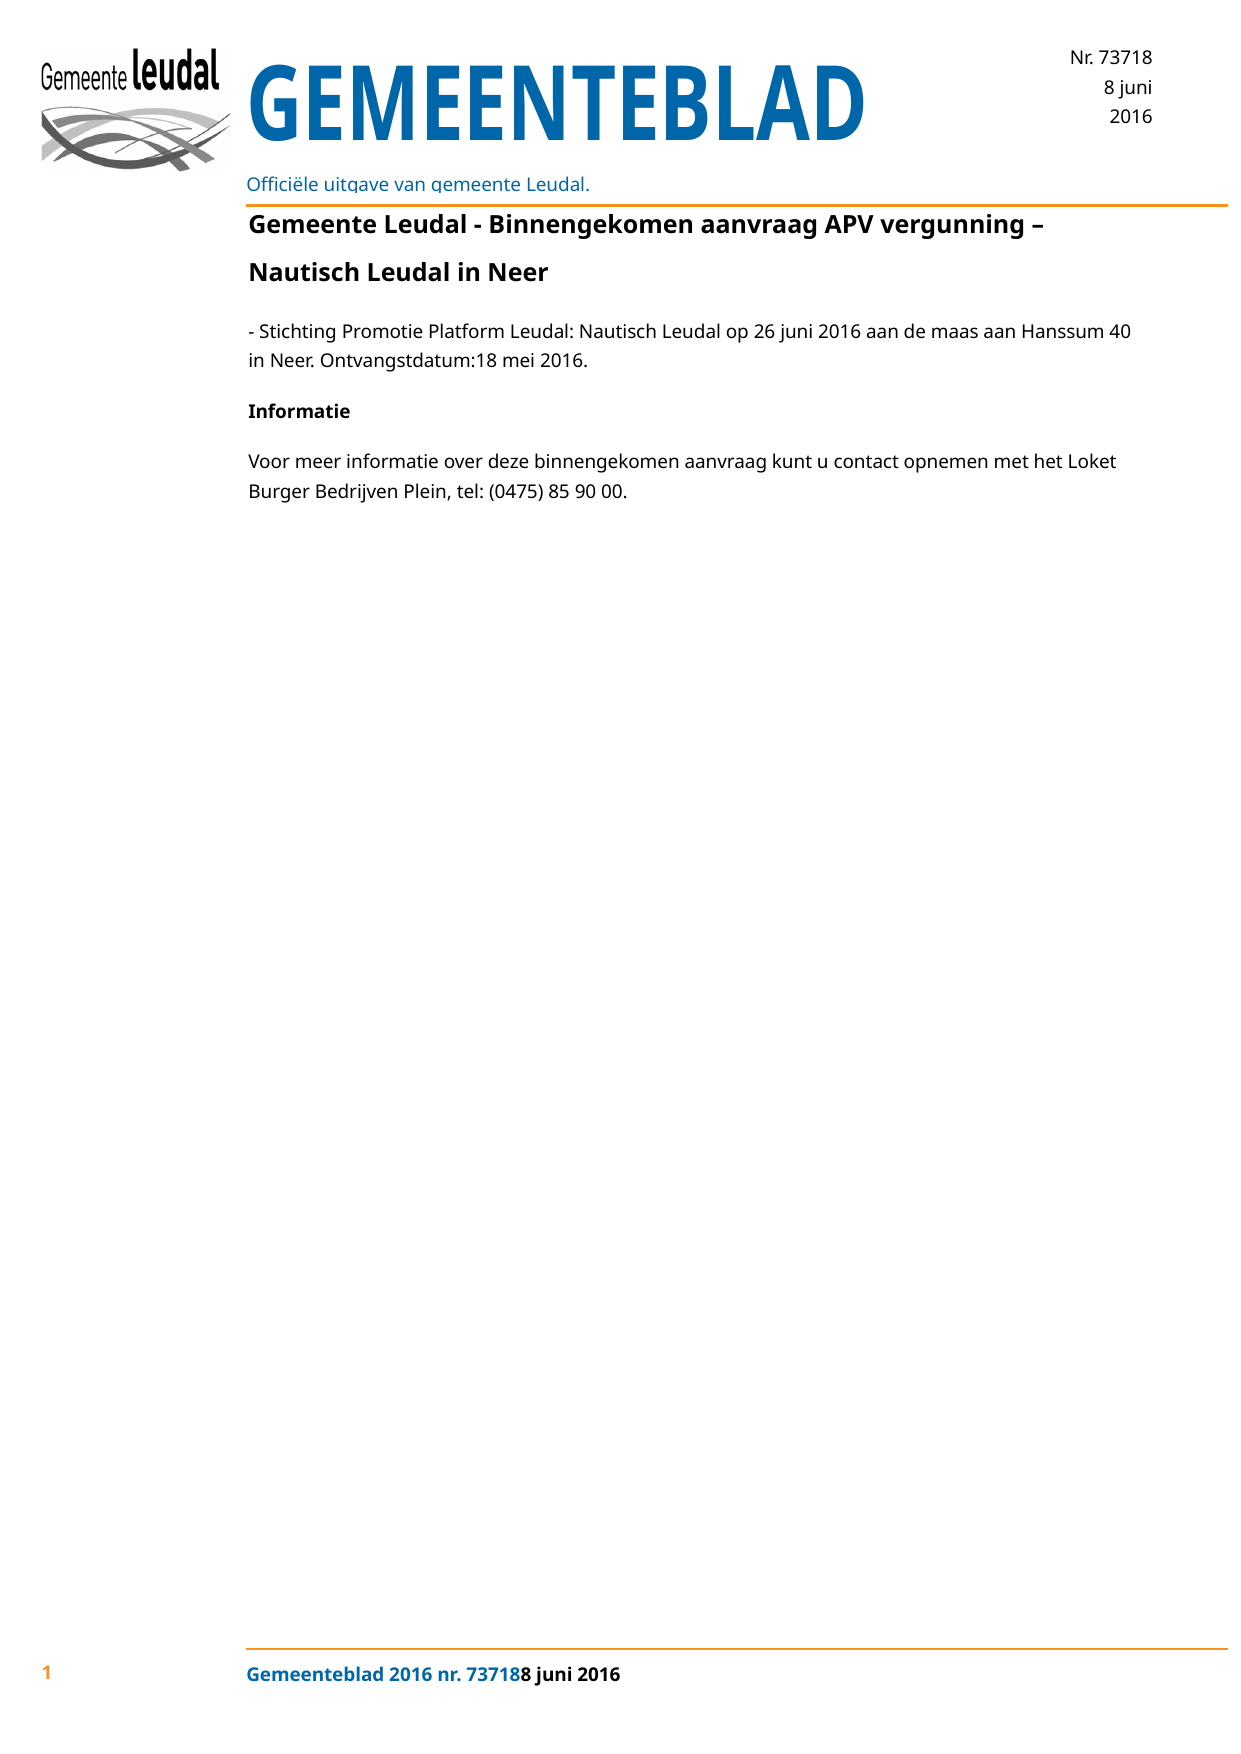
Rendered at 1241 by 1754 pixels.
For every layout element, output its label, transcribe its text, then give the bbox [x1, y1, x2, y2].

text Voor meer informatie over deze binnengekomen aanvraag kunt u contact opnemen met het Loket Burger Bedrijven Plein, tel: (0475) 85 90 00. [248, 448, 1152, 504]
text - Stichting Promotie Platform Leudal: Nautisch Leudal op 26 juni 2016 aan de maas aan Hanssum 40 in Neer. Ontvangstdatum:18 mei 2016. [248, 318, 1152, 373]
text Gemeente Leudal - Binnengekomen aanvraag APV vergunning – Nautisch Leudal in Neer [248, 207, 1152, 288]
picture [41, 47, 231, 172]
text Informatie [248, 398, 1152, 424]
